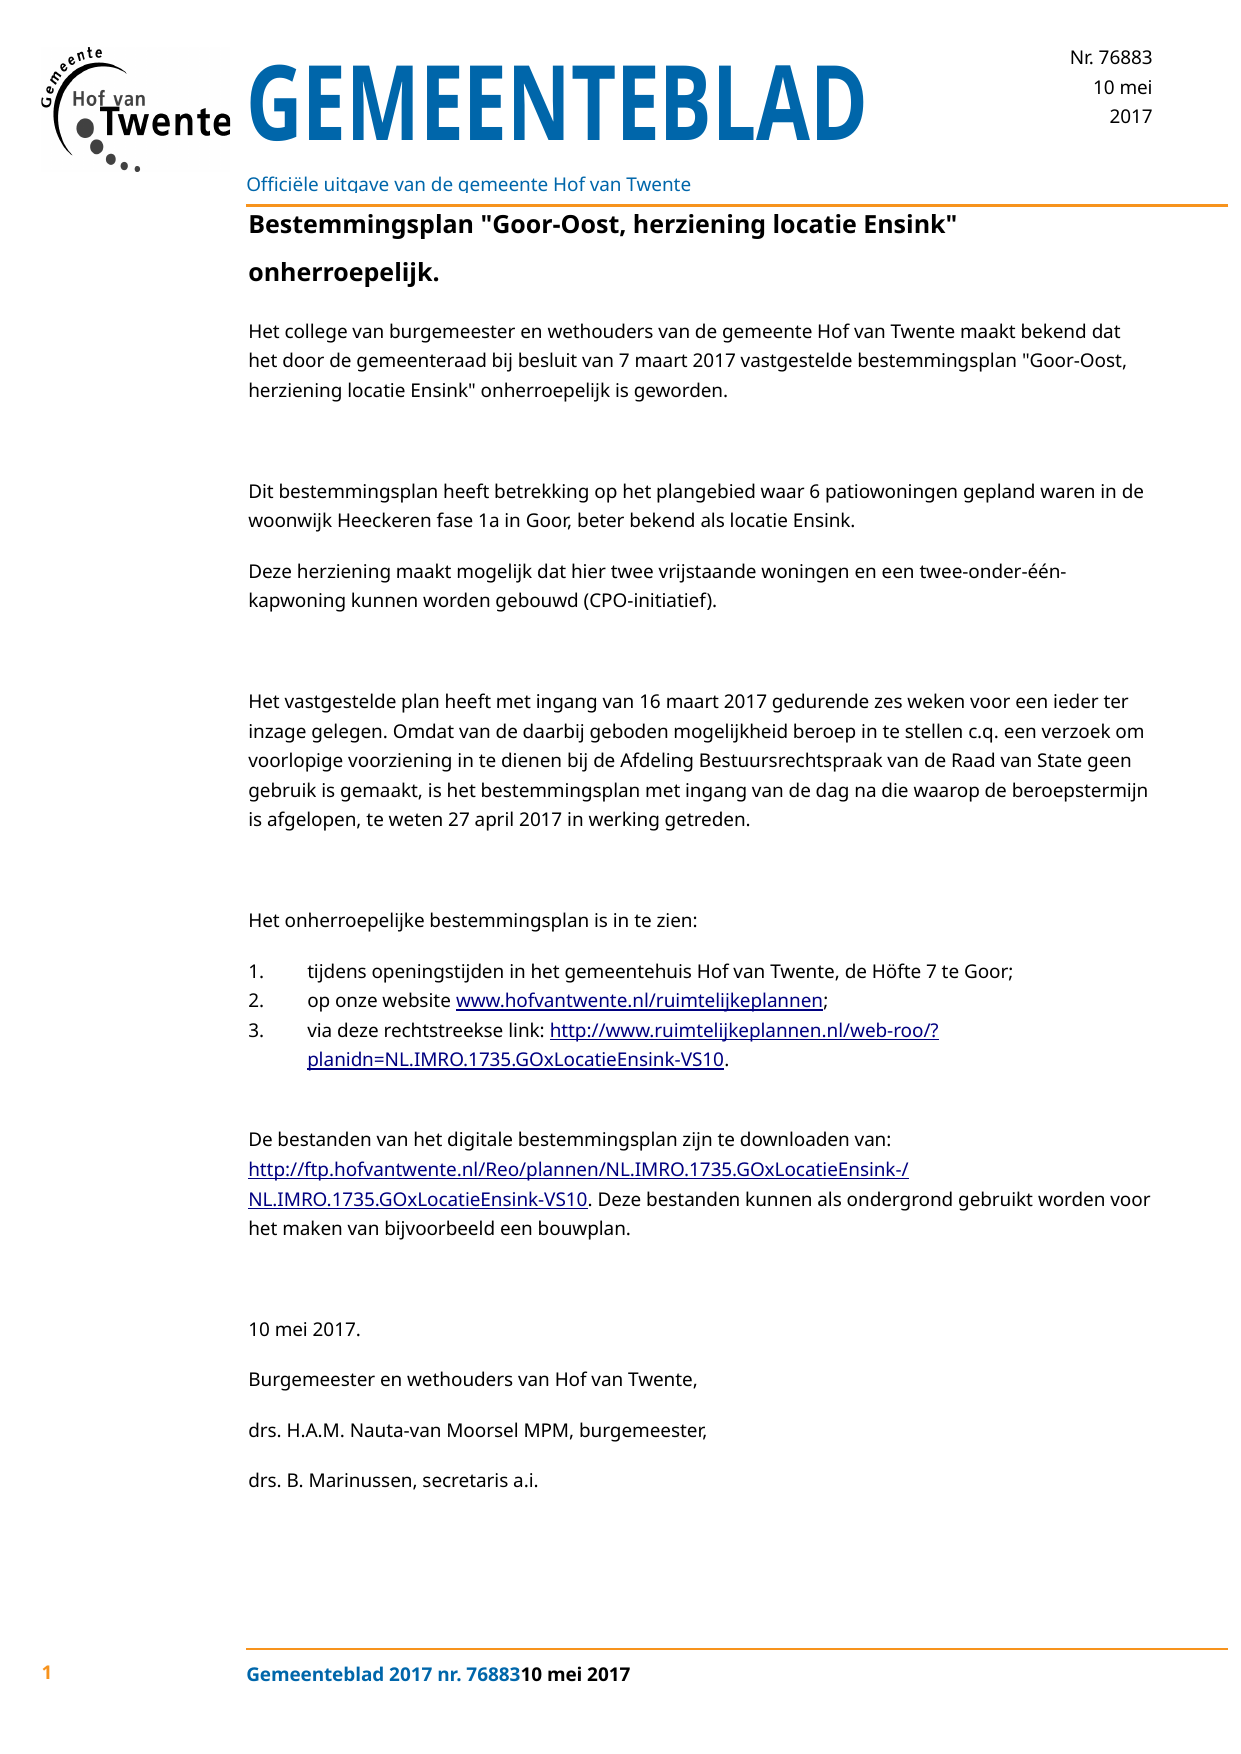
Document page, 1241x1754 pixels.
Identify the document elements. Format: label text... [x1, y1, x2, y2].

text De bestanden van het digitale bestemmingsplan zijn te downloaden van: http://ftp.hofvantwente.nl/Reo/plannen/NL.IMRO.1735.GOxLocatieEnsink-/NL.IMRO.1735.GOxLocatieEnsink-VS10. Deze bestanden kunnen als ondergrond gebruikt worden voor het maken van bijvoorbeeld een bouwplan. [248, 1127, 1152, 1241]
text drs. H.A.M. Nauta-van Moorsel MPM, burgemeester, [248, 1417, 1152, 1443]
text Het vastgestelde plan heeft met ingang van 16 maart 2017 gedurende zes weken voor een ieder ter inzage gelegen. Omdat van de daarbij geboden mogelijkheid beroep in te stellen c.q. een verzoek om voorlopige voorziening in te dienen bij de Afdeling Bestuursrechtspraak van de Raad van State geen gebruik is gemaakt, is het bestemmingsplan met ingang van de dag na die waarop de beroepstermijn is afgelopen, te weten 27 april 2017 in werking getreden. [248, 688, 1152, 832]
text Dit bestemmingsplan heeft betrekking op het plangebied waar 6 patiowoningen gepland waren in de woonwijk Heeckeren fase 1a in Goor, beter bekend als locatie Ensink. [248, 478, 1152, 533]
text Burgemeester en wethouders van Hof van Twente, [248, 1367, 1152, 1392]
list tijdens openingstijden in het gemeentehuis Hof van Twente, de Höfte 7 te Goor; [248, 958, 1152, 984]
list via deze rechtstreekse link: http://www.ruimtelijkeplannen.nl/web-roo/?planidn=NL.IMRO.1735.GOxLocatieEnsink-VS10. [248, 1017, 1152, 1072]
text Bestemmingsplan "Goor-Oost, herziening locatie Ensink" onherroepelijk. [248, 207, 1152, 288]
text Het college van burgemeester en wethouders van de gemeente Hof van Twente maakt bekend dat het door de gemeenteraad bij besluit van 7 maart 2017 vastgestelde bestemmingsplan "Goor-Oost, herziening locatie Ensink" onherroepelijk is geworden. [248, 318, 1152, 403]
text Het onherroepelijke bestemmingsplan is in te zien: [248, 907, 1152, 933]
text 10 mei 2017. [248, 1316, 1152, 1342]
text Deze herziening maakt mogelijk dat hier twee vrijstaande woningen en een twee-onder-één-kapwoning kunnen worden gebouwd (CPO-initiatief). [248, 558, 1152, 613]
text drs. B. Marinussen, secretaris a.i. [248, 1467, 1152, 1493]
list op onze website www.hofvantwente.nl/ruimtelijkeplannen; [248, 987, 1152, 1013]
picture [41, 47, 231, 172]
